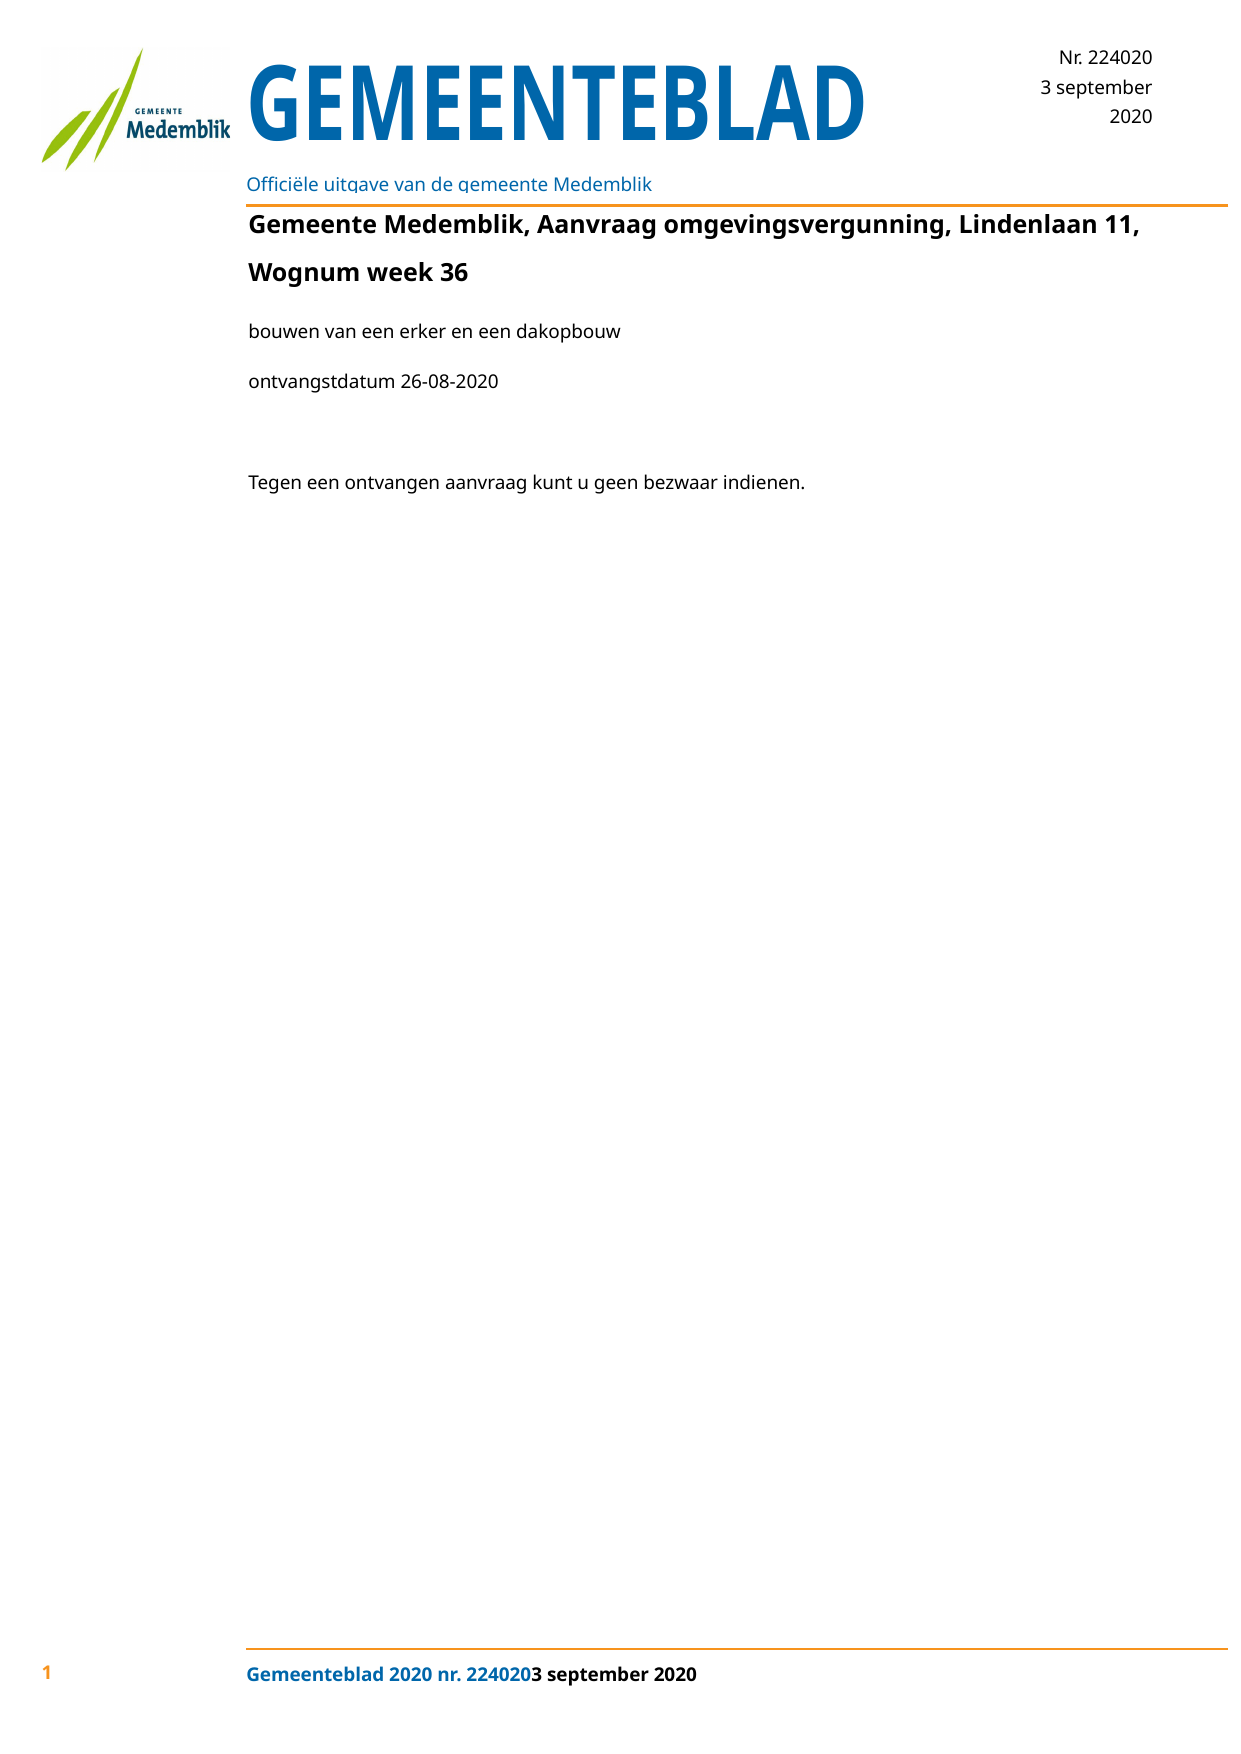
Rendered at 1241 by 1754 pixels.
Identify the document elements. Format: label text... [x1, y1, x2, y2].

text Gemeente Medemblik, Aanvraag omgevingsvergunning, Lindenlaan 11, Wognum week 36 [248, 207, 1152, 288]
text ontvangstdatum 26-08-2020 [248, 368, 1152, 394]
picture [41, 47, 231, 172]
text bouwen van een erker en een dakopbouw [248, 318, 1152, 344]
text Tegen een ontvangen aanvraag kunt u geen bezwaar indienen. [248, 469, 1152, 495]
